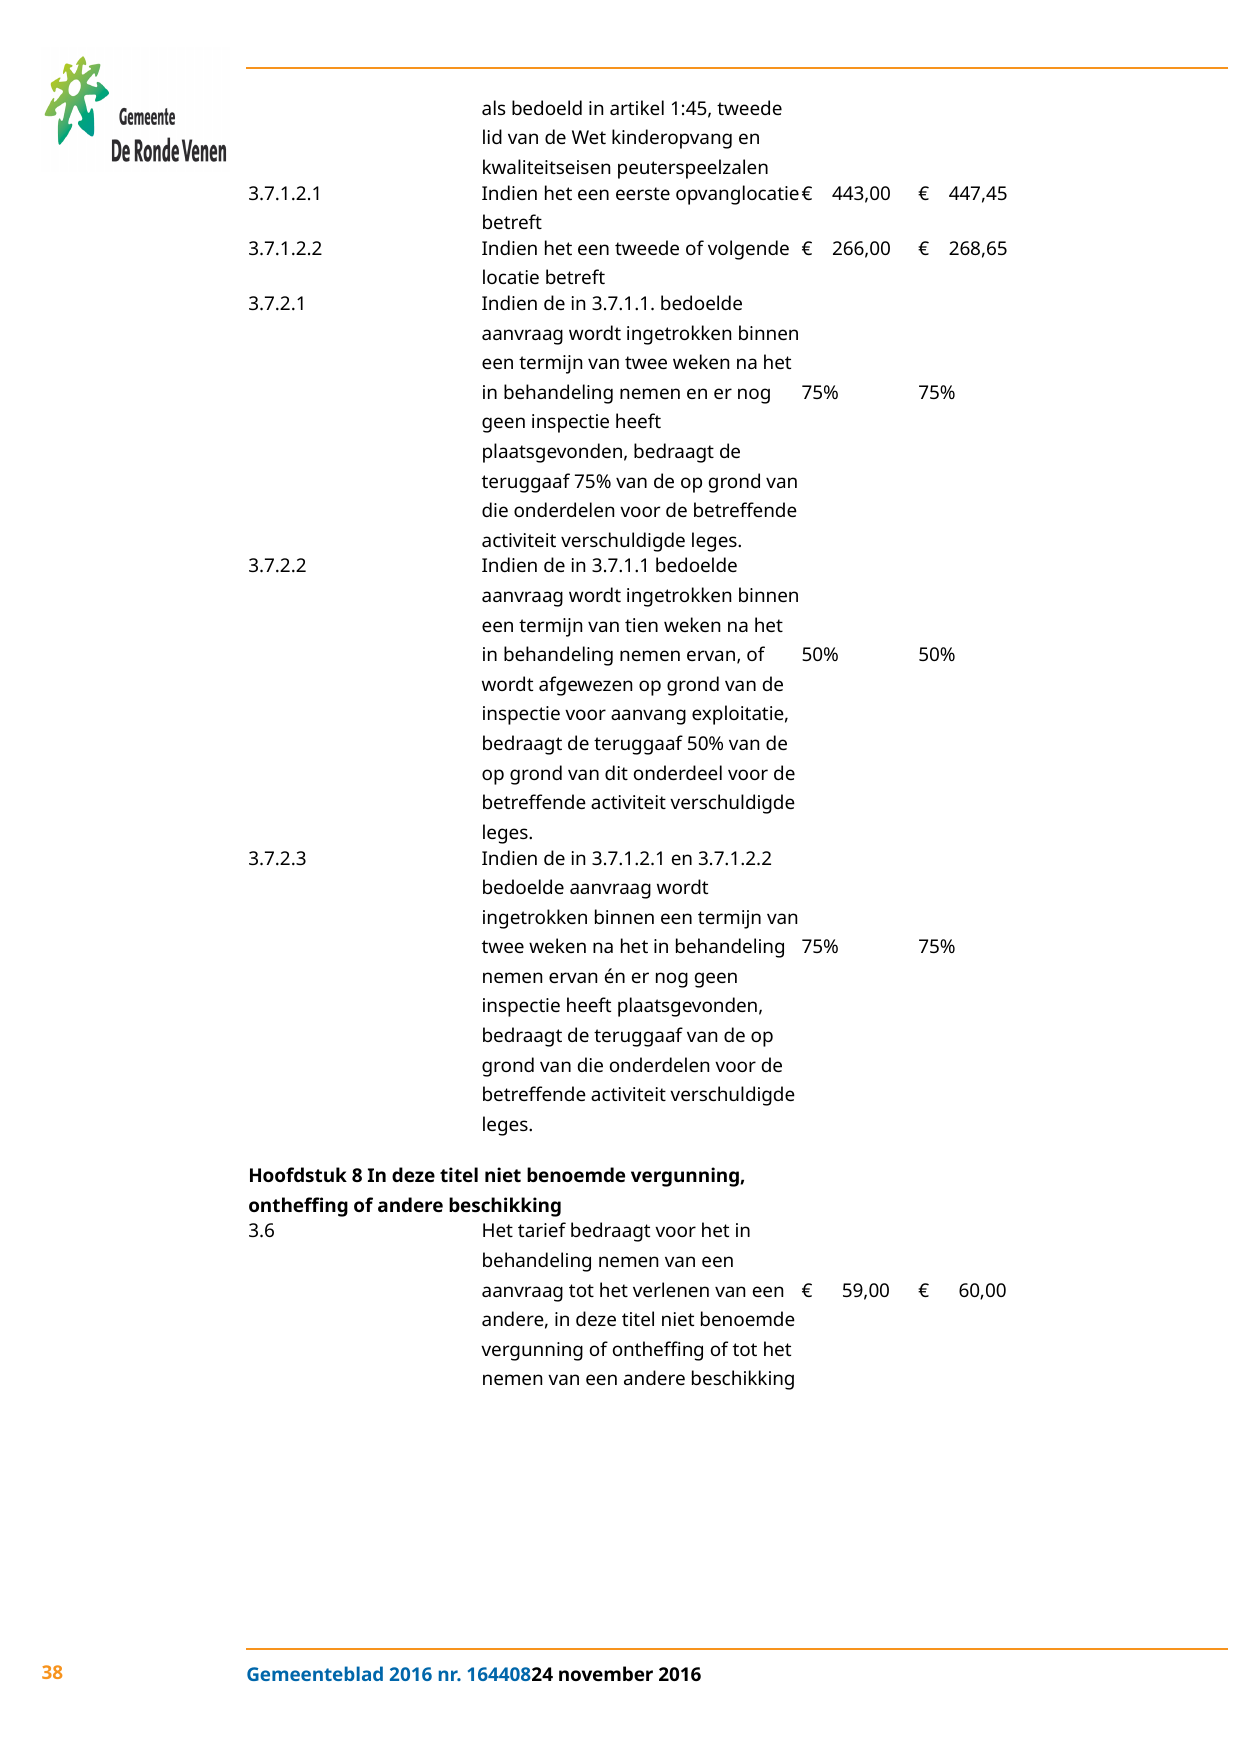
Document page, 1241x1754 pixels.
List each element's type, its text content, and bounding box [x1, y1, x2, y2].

table_cell 3.7.2.1 [248, 290, 481, 553]
table_cell € 60,00 [918, 1218, 1152, 1391]
table_cell [481, 1137, 801, 1162]
table_cell [248, 95, 481, 180]
table_cell € 443,00 [801, 180, 918, 235]
table_cell Indien de in 3.7.1.2.1 en 3.7.1.2.2 bedoelde aanvraag wordt ingetrokken binnen een termijn van twee weken na het in behandeling nemen ervan én er nog geen inspectie heeft plaatsgevonden, bedraagt de teruggaaf van de op grond van die onderdelen voor de betreffende activiteit verschuldigde leges. [481, 845, 801, 1137]
table_cell [801, 95, 918, 180]
table_cell 50% [918, 553, 1152, 845]
table_cell [248, 1137, 481, 1162]
table_cell [801, 1163, 918, 1218]
table_cell € 266,00 [801, 235, 918, 290]
table_cell 75% [918, 290, 1152, 553]
table_cell 75% [918, 845, 1152, 1137]
table_cell € 447,45 [918, 180, 1152, 235]
table_cell € 59,00 [801, 1218, 918, 1391]
table_cell Indien het een eerste opvanglocatie betreft [481, 180, 801, 235]
table_cell [918, 1163, 1152, 1218]
table_cell 3.7.2.2 [248, 553, 481, 845]
table_cell als bedoeld in artikel 1:45, tweede lid van de Wet kinderopvang en kwaliteitseisen peuterspeelzalen [481, 95, 801, 180]
table_cell 75% [801, 845, 918, 1137]
table_cell 3.7.1.2.2 [248, 235, 481, 290]
table_cell 75% [801, 290, 918, 553]
table_cell 3.6 [248, 1218, 481, 1391]
table_cell Indien de in 3.7.1.1 bedoelde aanvraag wordt ingetrokken binnen een termijn van tien weken na het in behandeling nemen ervan, of wordt afgewezen op grond van de inspectie voor aanvang exploitatie, bedraagt de teruggaaf 50% van de op grond van dit onderdeel voor de betreffende activiteit verschuldigde leges. [481, 553, 801, 845]
table_cell [801, 1137, 918, 1162]
table_cell Het tarief bedraagt voor het in behandeling nemen van een aanvraag tot het verlenen van een andere, in deze titel niet benoemde vergunning of ontheffing of tot het nemen van een andere beschikking [481, 1218, 801, 1391]
table_cell Hoofdstuk 8 In deze titel niet benoemde vergunning, ontheffing of andere beschikking [248, 1163, 801, 1218]
table_cell € 268,65 [918, 235, 1152, 290]
table_cell Indien de in 3.7.1.1. bedoelde aanvraag wordt ingetrokken binnen een termijn van twee weken na het in behandeling nemen en er nog geen inspectie heeft plaatsgevonden, bedraagt de teruggaaf 75% van de op grond van die onderdelen voor de betreffende activiteit verschuldigde leges. [481, 290, 801, 553]
table_cell Indien het een tweede of volgende locatie betreft [481, 235, 801, 290]
table_cell 50% [801, 553, 918, 845]
table_cell [918, 1137, 1152, 1162]
table_cell [918, 95, 1152, 180]
table_cell 3.7.2.3 [248, 845, 481, 1137]
table_cell 3.7.1.2.1 [248, 180, 481, 235]
picture [41, 47, 231, 172]
